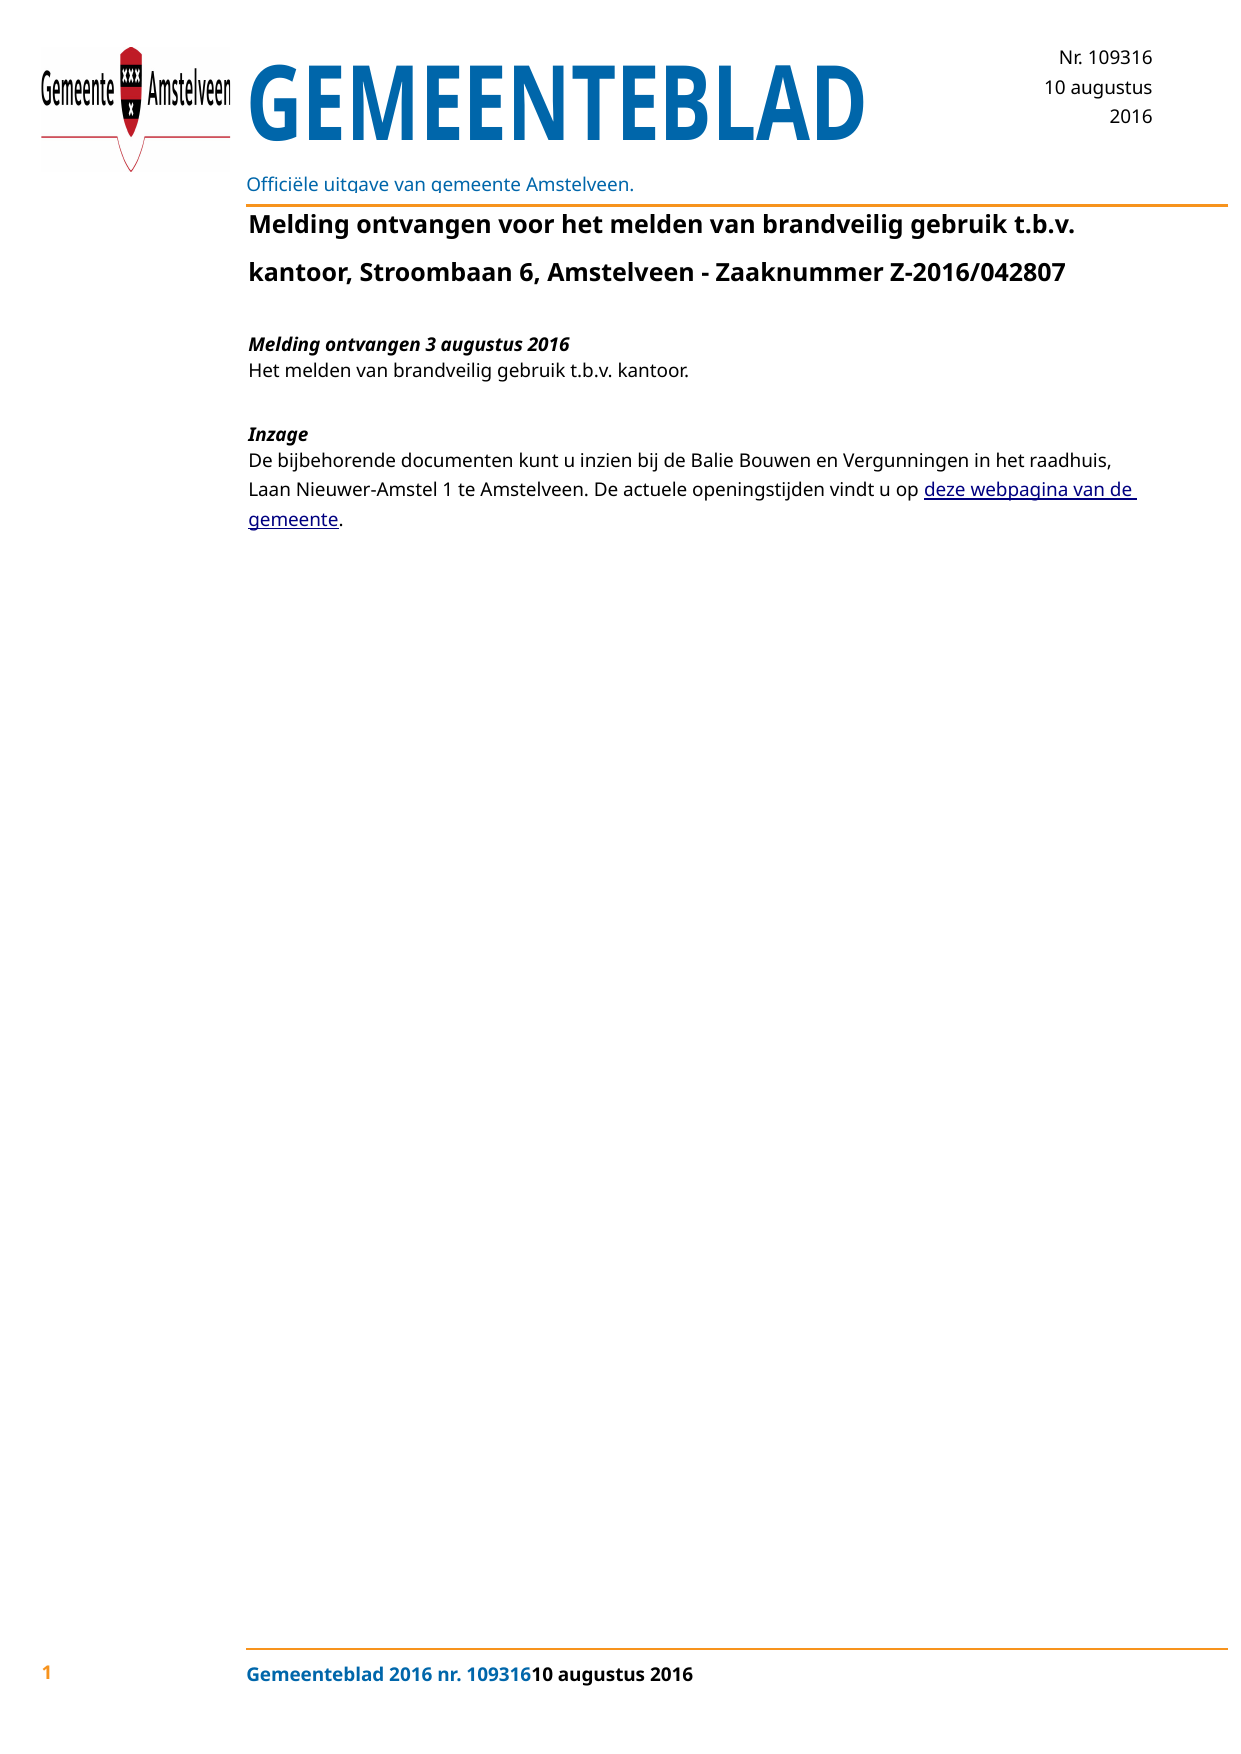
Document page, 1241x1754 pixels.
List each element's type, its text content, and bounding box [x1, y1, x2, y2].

text Het melden van brandveilig gebruik t.b.v. kantoor. [248, 357, 1152, 383]
text Inzage [248, 421, 1152, 447]
text Melding ontvangen 3 augustus 2016 [248, 331, 1152, 357]
picture [41, 47, 231, 172]
text De bijbehorende documenten kunt u inzien bij de Balie Bouwen en Vergunningen in het raadhuis, Laan Nieuwer-Amstel 1 te Amstelveen. De actuele openingstijden vindt u op deze webpagina van de gemeente. [248, 447, 1152, 532]
text Melding ontvangen voor het melden van brandveilig gebruik t.b.v. kantoor, Stroombaan 6, Amstelveen - Zaaknummer Z-2016/042807 [248, 207, 1152, 288]
